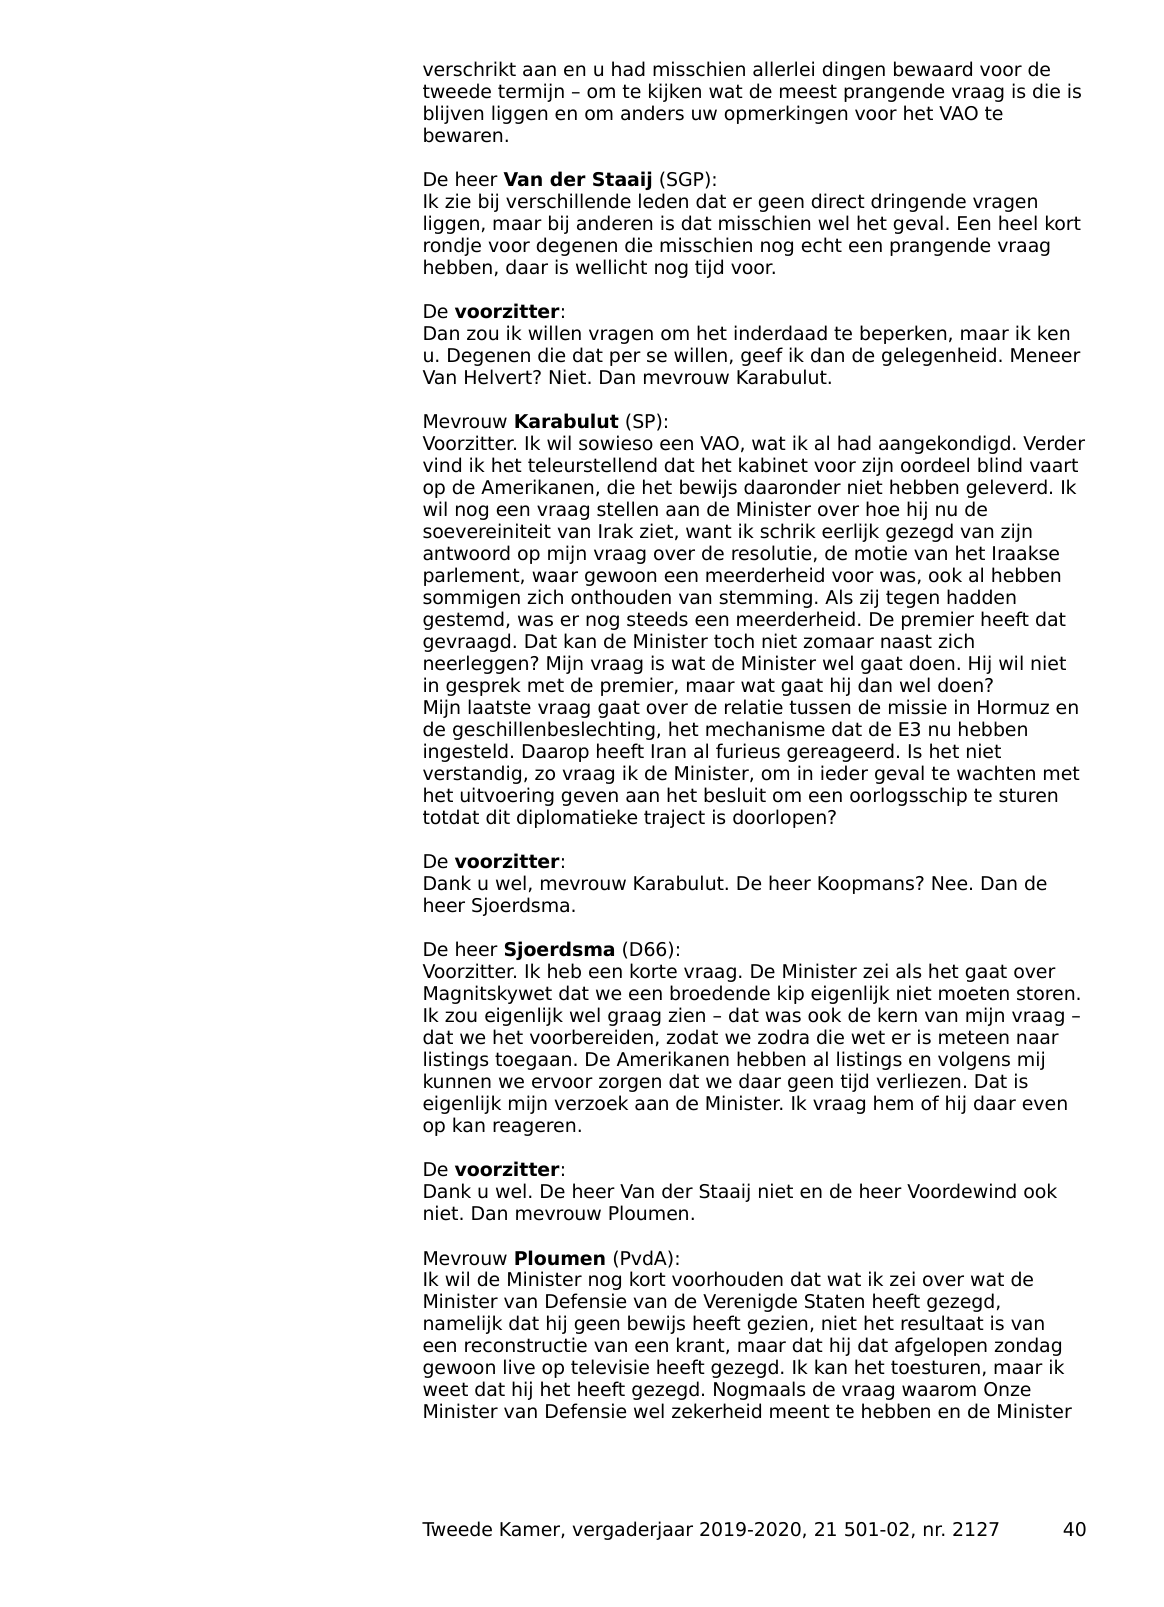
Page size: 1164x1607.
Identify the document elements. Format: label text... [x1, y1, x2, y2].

text Dan zou ik willen vragen om het inderdaad te beperken, maar ik ken u. Degenen die dat per se willen, geef ik dan de gelegenheid. Meneer Van Helvert? Niet. Dan mevrouw Karabulut. [422, 323, 1087, 389]
text Mevrouw Karabulut (SP): [422, 411, 1087, 433]
text Ik zie bij verschillende leden dat er geen direct dringende vragen liggen, maar bij anderen is dat misschien wel het geval. Een heel kort rondje voor degenen die misschien nog echt een prangende vraag hebben, daar is wellicht nog tijd voor. [422, 191, 1087, 279]
text De heer Van der Staaij (SGP): [422, 169, 1087, 191]
text verschrikt aan en u had misschien allerlei dingen bewaard voor de tweede termijn – om te kijken wat de meest prangende vraag is die is blijven liggen en om anders uw opmerkingen voor het VAO te bewaren. [422, 59, 1087, 147]
text De voorzitter: [422, 851, 1087, 873]
text Voorzitter. Ik wil sowieso een VAO, wat ik al had aangekondigd. Verder vind ik het teleurstellend dat het kabinet voor zijn oordeel blind vaart op de Amerikanen, die het bewijs daaronder niet hebben geleverd. Ik wil nog een vraag stellen aan de Minister over hoe hij nu de soevereiniteit van Irak ziet, want ik schrik eerlijk gezegd van zijn antwoord op mijn vraag over de resolutie, de motie van het Iraakse parlement, waar gewoon een meerderheid voor was, ook al hebben sommigen zich onthouden van stemming. Als zij tegen hadden gestemd, was er nog steeds een meerderheid. De premier heeft dat gevraagd. Dat kan de Minister toch niet zomaar naast zich neerleggen? Mijn vraag is wat de Minister wel gaat doen. Hij wil niet in gesprek met de premier, maar wat gaat hij dan wel doen? [422, 433, 1087, 697]
text De voorzitter: [422, 301, 1087, 323]
text De voorzitter: [422, 1159, 1087, 1181]
text Ik wil de Minister nog kort voorhouden dat wat ik zei over wat de Minister van Defensie van de Verenigde Staten heeft gezegd, namelijk dat hij geen bewijs heeft gezien, niet het resultaat is van een reconstructie van een krant, maar dat hij dat afgelopen zondag gewoon live op televisie heeft gezegd. Ik kan het toesturen, maar ik weet dat hij het heeft gezegd. Nogmaals de vraag waarom Onze Minister van Defensie wel zekerheid meent te hebben en de Minister [422, 1269, 1087, 1423]
text Mevrouw Ploumen (PvdA): [422, 1247, 1087, 1269]
text Dank u wel. De heer Van der Staaij niet en de heer Voordewind ook niet. Dan mevrouw Ploumen. [422, 1181, 1087, 1225]
text Mijn laatste vraag gaat over de relatie tussen de missie in Hormuz en de geschillenbeslechting, het mechanisme dat de E3 nu hebben ingesteld. Daarop heeft Iran al furieus gereageerd. Is het niet verstandig, zo vraag ik de Minister, om in ieder geval te wachten met het uitvoering geven aan het besluit om een oorlogsschip te sturen totdat dit diplomatieke traject is doorlopen? [422, 697, 1087, 829]
text De heer Sjoerdsma (D66): [422, 939, 1087, 961]
text Voorzitter. Ik heb een korte vraag. De Minister zei als het gaat over Magnitskywet dat we een broedende kip eigenlijk niet moeten storen. Ik zou eigenlijk wel graag zien – dat was ook de kern van mijn vraag – dat we het voorbereiden, zodat we zodra die wet er is meteen naar listings toegaan. De Amerikanen hebben al listings en volgens mij kunnen we ervoor zorgen dat we daar geen tijd verliezen. Dat is eigenlijk mijn verzoek aan de Minister. Ik vraag hem of hij daar even op kan reageren. [422, 961, 1087, 1137]
text Dank u wel, mevrouw Karabulut. De heer Koopmans? Nee. Dan de heer Sjoerdsma. [422, 873, 1087, 917]
